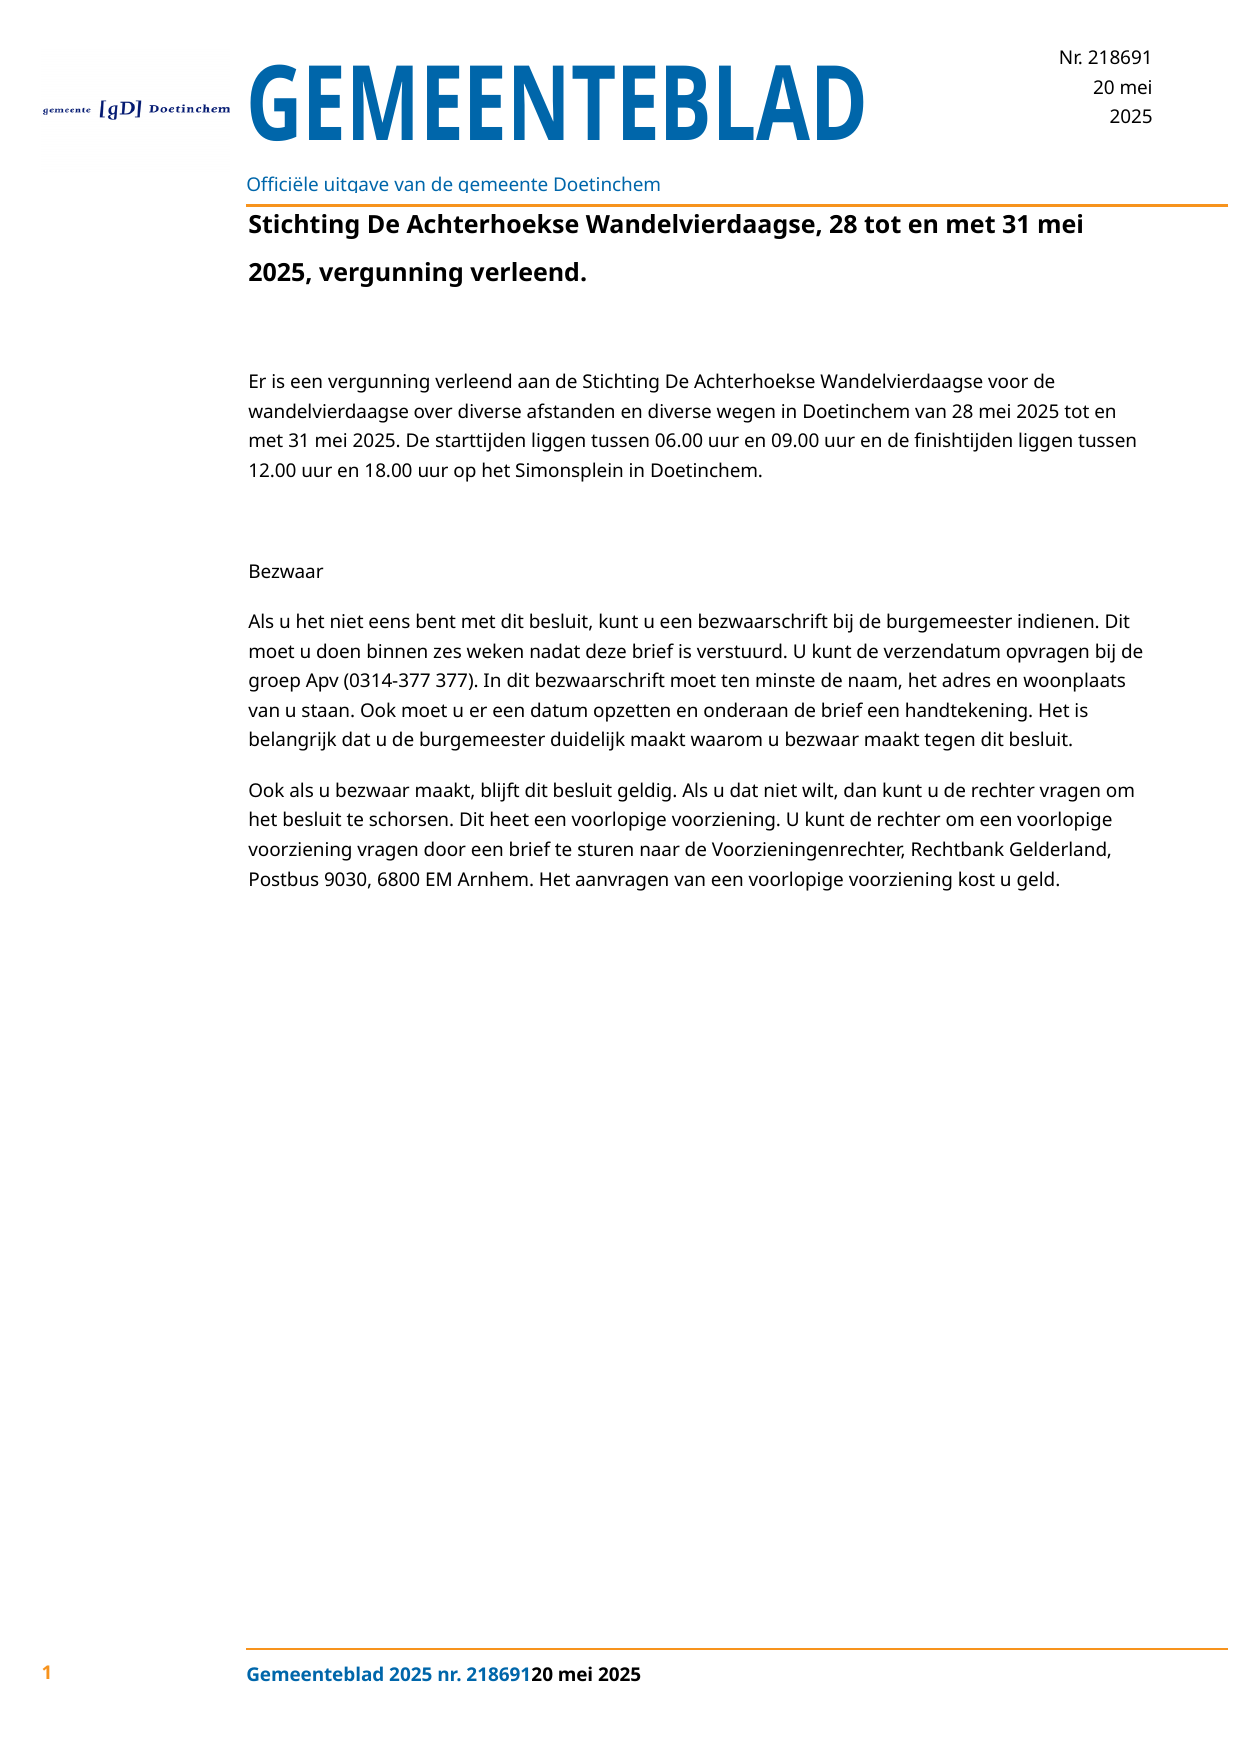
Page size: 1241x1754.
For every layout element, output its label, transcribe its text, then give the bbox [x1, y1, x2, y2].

text Er is een vergunning verleend aan de Stichting De Achterhoekse Wandelvierdaagse voor de wandelvierdaagse over diverse afstanden en diverse wegen in Doetinchem van 28 mei 2025 tot en met 31 mei 2025. De starttijden liggen tussen 06.00 uur en 09.00 uur en de finishtijden liggen tussen 12.00 uur en 18.00 uur op het Simonsplein in Doetinchem. [248, 368, 1152, 483]
picture [41, 47, 231, 172]
text Als u het niet eens bent met dit besluit, kunt u een bezwaarschrift bij de burgemeester indienen. Dit moet u doen binnen zes weken nadat deze brief is verstuurd. U kunt de verzendatum opvragen bij de groep Apv (0314-377 377). In dit bezwaarschrift moet ten minste de naam, het adres en woonplaats van u staan. Ook moet u er een datum opzetten en onderaan de brief een handtekening. Het is belangrijk dat u de burgemeester duidelijk maakt waarom u bezwaar maakt tegen dit besluit. [248, 608, 1152, 752]
text Stichting De Achterhoekse Wandelvierdaagse, 28 tot en met 31 mei 2025, vergunning verleend. [248, 207, 1152, 288]
text Ook als u bezwaar maakt, blijft dit besluit geldig. Als u dat niet wilt, dan kunt u de rechter vragen om het besluit te schorsen. Dit heet een voorlopige voorziening. U kunt de rechter om een voorlopige voorziening vragen door een brief te sturen naar de Voorzieningenrechter, Rechtbank Gelderland, Postbus 9030, 6800 EM Arnhem. Het aanvragen van een voorlopige voorziening kost u geld. [248, 777, 1152, 892]
text Bezwaar [248, 558, 1152, 584]
